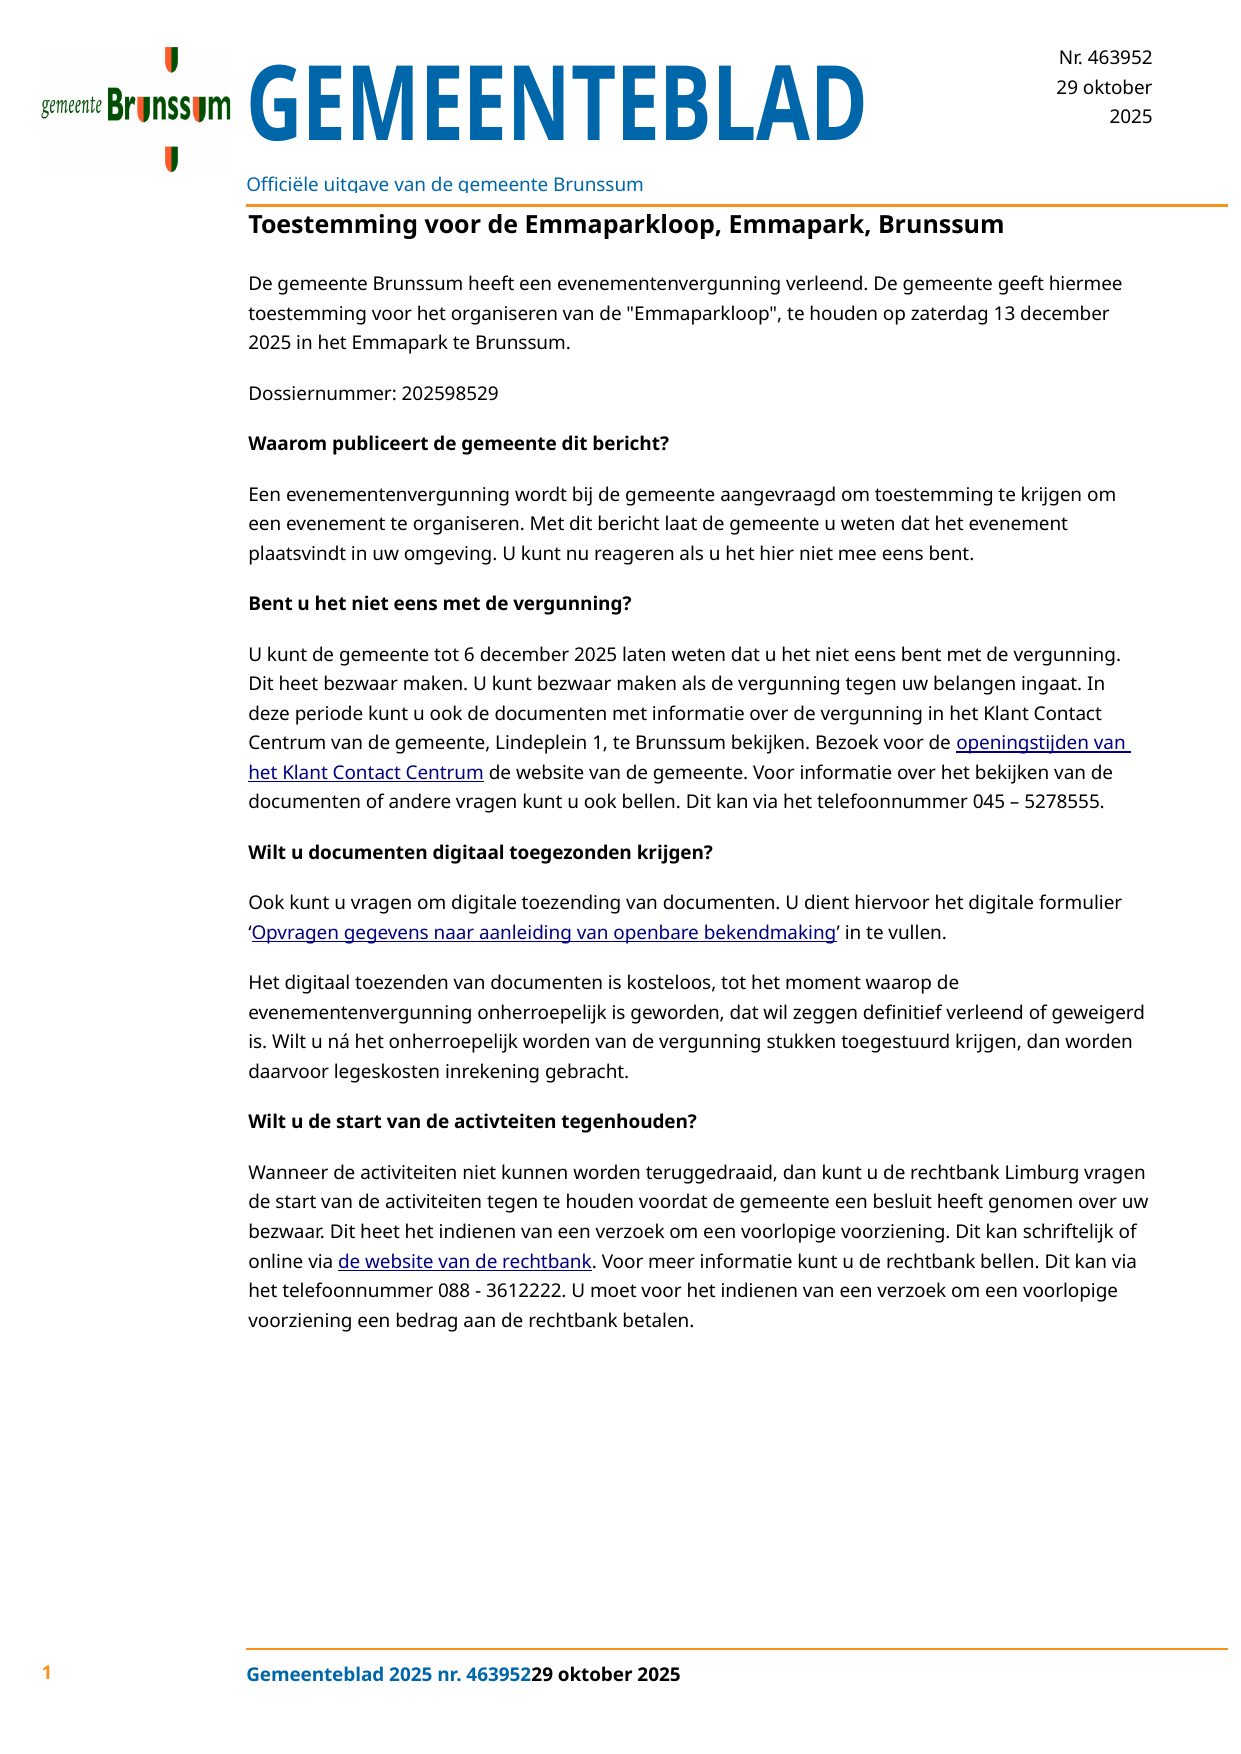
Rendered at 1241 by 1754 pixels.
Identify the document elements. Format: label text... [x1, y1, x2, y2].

text Wilt u documenten digitaal toegezonden krijgen? [248, 839, 1152, 865]
text Bent u het niet eens met de vergunning? [248, 590, 1152, 616]
text Wanneer de activiteiten niet kunnen worden teruggedraaid, dan kunt u de rechtbank Limburg vragen de start van de activiteiten tegen te houden voordat de gemeente een besluit heeft genomen over uw bezwaar. Dit heet het indienen van een verzoek om een voorlopige voorziening. Dit kan schriftelijk of online via de website van de rechtbank. Voor meer informatie kunt u de rechtbank bellen. Dit kan via het telefoonnummer 088 - 3612222. U moet voor het indienen van een verzoek om een voorlopige voorziening een bedrag aan de rechtbank betalen. [248, 1159, 1152, 1333]
text Ook kunt u vragen om digitale toezending van documenten. U dient hiervoor het digitale formulier ‘Opvragen gegevens naar aanleiding van openbare bekendmaking’ in te vullen. [248, 889, 1152, 945]
text Waarom publiceert de gemeente dit bericht? [248, 430, 1152, 456]
text Een evenementenvergunning wordt bij de gemeente aangevraagd om toestemming te krijgen om een evenement te organiseren. Met dit bericht laat de gemeente u weten dat het evenement plaatsvindt in uw omgeving. U kunt nu reageren als u het hier niet mee eens bent. [248, 481, 1152, 566]
text Dossiernummer: 202598529 [248, 380, 1152, 406]
text Toestemming voor de Emmaparkloop, Emmapark, Brunssum [248, 207, 1152, 241]
text Wilt u de start van de activteiten tegenhouden? [248, 1109, 1152, 1134]
text U kunt de gemeente tot 6 december 2025 laten weten dat u het niet eens bent met de vergunning. Dit heet bezwaar maken. U kunt bezwaar maken als de vergunning tegen uw belangen ingaat. In deze periode kunt u ook de documenten met informatie over de vergunning in het Klant Contact Centrum van de gemeente, Lindeplein 1, te Brunssum bekijken. Bezoek voor de openingstijden van het Klant Contact Centrum de website van de gemeente. Voor informatie over het bekijken van de documenten of andere vragen kunt u ook bellen. Dit kan via het telefoonnummer 045 – 5278555. [248, 641, 1152, 814]
text De gemeente Brunssum heeft een evenementenvergunning verleend. De gemeente geeft hiermee toestemming voor het organiseren van de "Emmaparkloop", te houden op zaterdag 13 december 2025 in het Emmapark te Brunssum. [248, 270, 1152, 355]
text Het digitaal toezenden van documenten is kosteloos, tot het moment waarop de evenementenvergunning onherroepelijk is geworden, dat wil zeggen definitief verleend of geweigerd is. Wilt u ná het onherroepelijk worden van de vergunning stukken toegestuurd krijgen, dan worden daarvoor legeskosten inrekening gebracht. [248, 969, 1152, 1084]
picture [41, 47, 231, 172]
